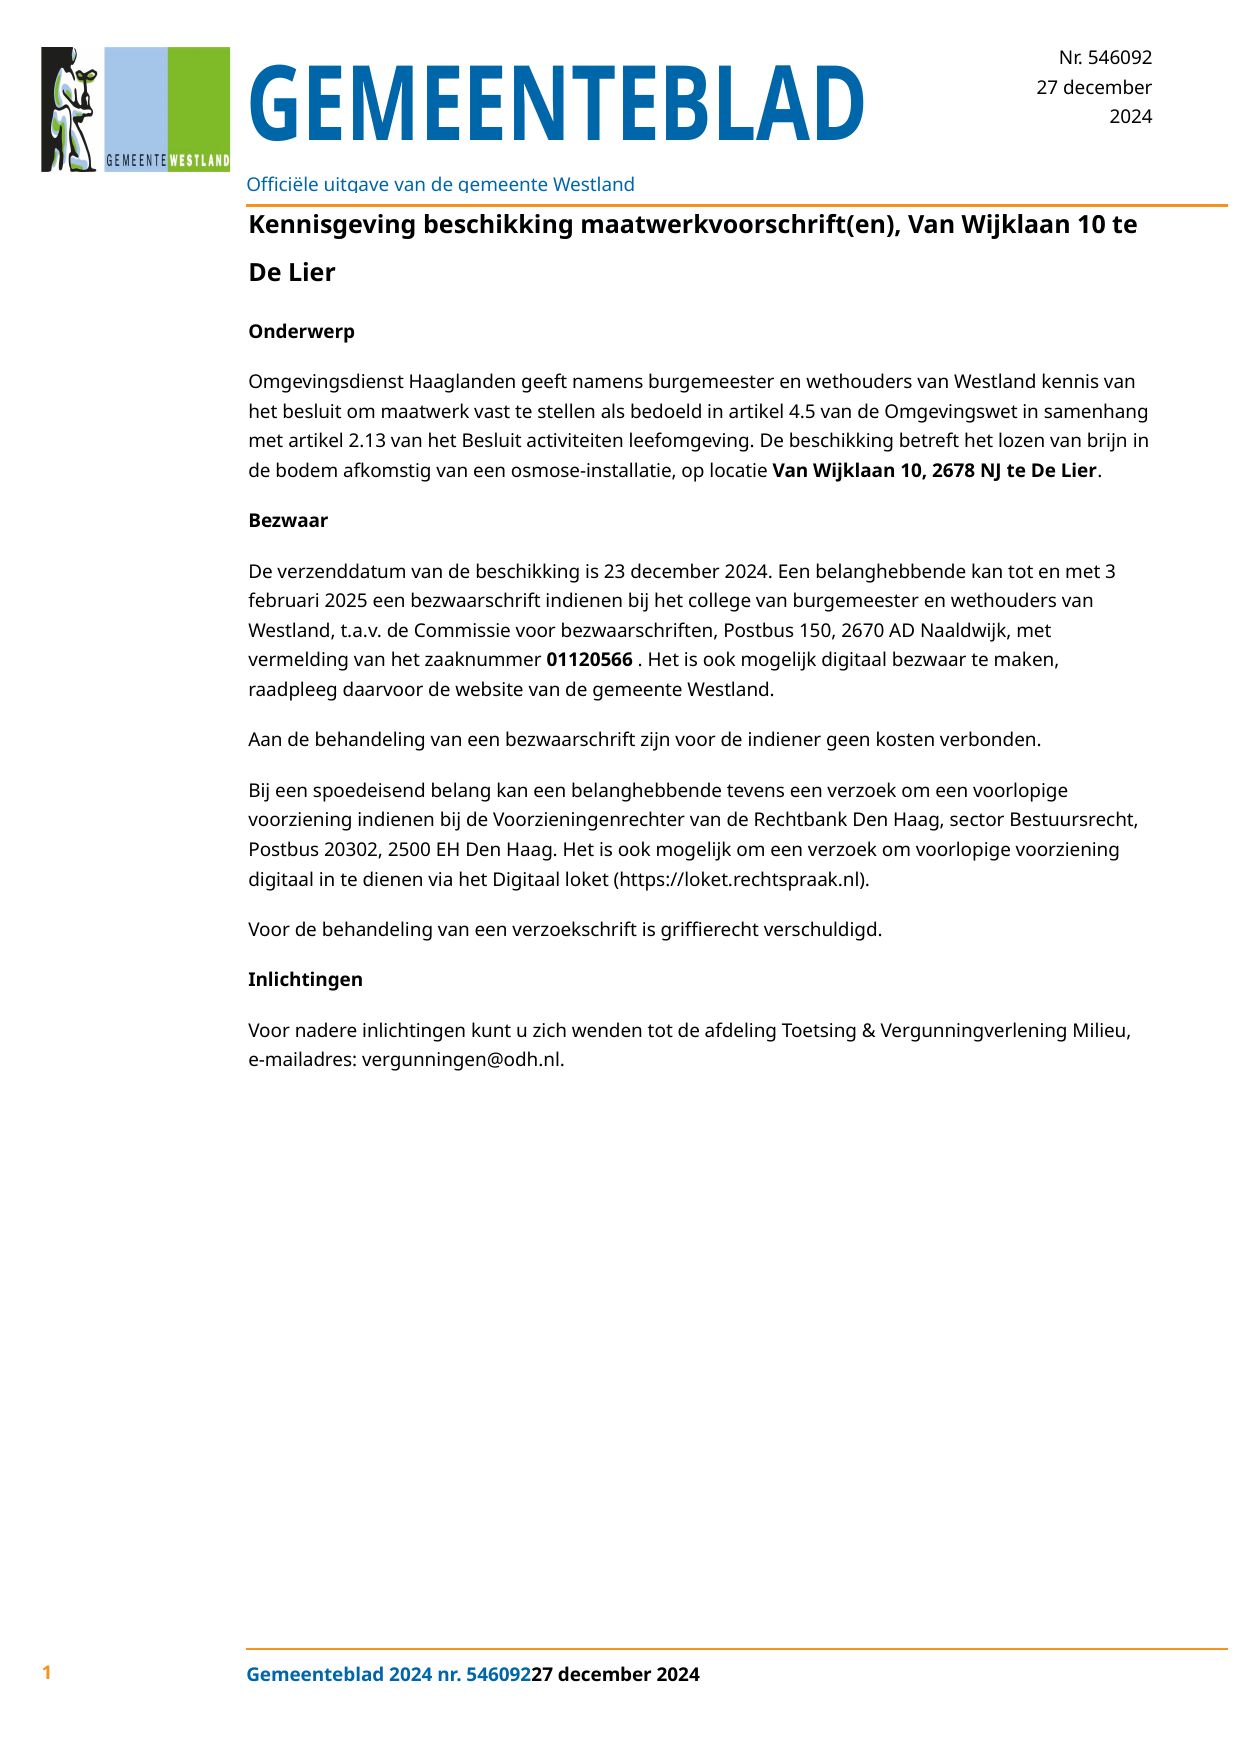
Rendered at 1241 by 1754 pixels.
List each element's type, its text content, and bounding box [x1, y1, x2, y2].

text Inlichtingen [248, 967, 1152, 992]
text De verzenddatum van de beschikking is 23 december 2024. Een belanghebbende kan tot en met 3 februari 2025 een bezwaarschrift indienen bij het college van burgemeester en wethouders van Westland, t.a.v. de Commissie voor bezwaarschriften, Postbus 150, 2670 AD Naaldwijk, met vermelding van het zaaknummer 01120566 . Het is ook mogelijk digitaal bezwaar te maken, raadpleeg daarvoor de website van de gemeente Westland. [248, 558, 1152, 702]
text Onderwerp [248, 318, 1152, 344]
text Aan de behandeling van een bezwaarschrift zijn voor de indiener geen kosten verbonden. [248, 727, 1152, 752]
picture [41, 47, 231, 172]
text Bij een spoedeisend belang kan een belanghebbende tevens een verzoek om een voorlopige voorziening indienen bij de Voorzieningenrechter van de Rechtbank Den Haag, sector Bestuursrecht, Postbus 20302, 2500 EH Den Haag. Het is ook mogelijk om een verzoek om voorlopige voorziening digitaal in te dienen via het Digitaal loket (https://loket.rechtspraak.nl). [248, 777, 1152, 892]
text Bezwaar [248, 507, 1152, 533]
text Kennisgeving beschikking maatwerkvoorschrift(en), Van Wijklaan 10 te De Lier [248, 207, 1152, 288]
text Omgevingsdienst Haaglanden geeft namens burgemeester en wethouders van Westland kennis van het besluit om maatwerk vast te stellen als bedoeld in artikel 4.5 van de Omgevingswet in samenhang met artikel 2.13 van het Besluit activiteiten leefomgeving. De beschikking betreft het lozen van brijn in de bodem afkomstig van een osmose-installatie, op locatie Van Wijklaan 10, 2678 NJ te De Lier. [248, 368, 1152, 483]
text Voor de behandeling van een verzoekschrift is griffierecht verschuldigd. [248, 916, 1152, 942]
text Voor nadere inlichtingen kunt u zich wenden tot de afdeling Toetsing & Vergunningverlening Milieu, e-mailadres: vergunningen@odh.nl. [248, 1017, 1152, 1072]
